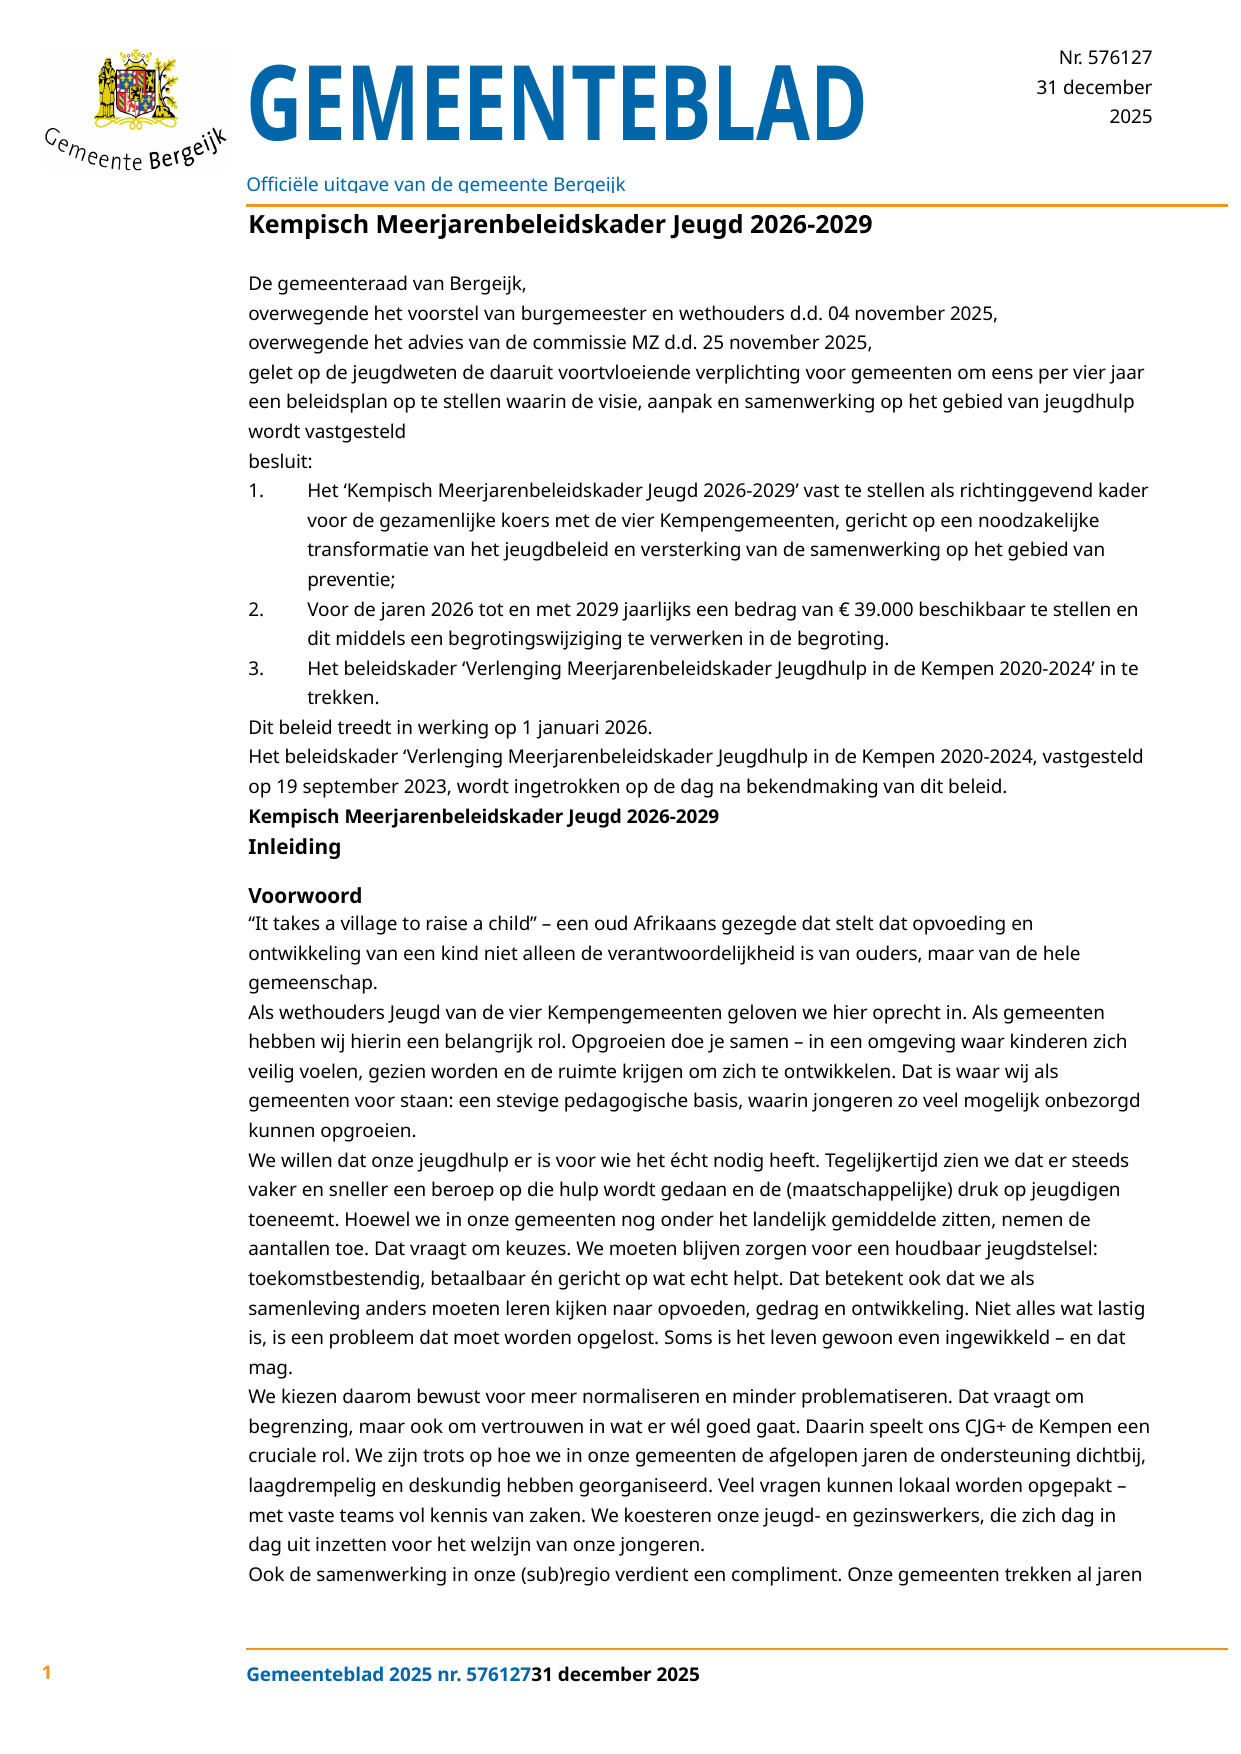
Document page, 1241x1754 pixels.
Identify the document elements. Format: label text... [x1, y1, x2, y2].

text Ook de samenwerking in onze (sub)regio verdient een compliment. Onze gemeenten trekken al jaren [248, 1561, 1152, 1587]
text Als wethouders Jeugd van de vier Kempengemeenten geloven we hier oprecht in. Als gemeenten hebben wij hierin een belangrijk rol. Opgroeien doe je samen – in een omgeving waar kinderen zich veilig voelen, gezien worden en de ruimte krijgen om zich te ontwikkelen. Dat is waar wij als gemeenten voor staan: een stevige pedagogische basis, waarin jongeren zo veel mogelijk onbezorgd kunnen opgroeien. [248, 999, 1152, 1143]
text We willen dat onze jeugdhulp er is voor wie het écht nodig heeft. Tegelijkertijd zien we dat er steeds vaker en sneller een beroep op die hulp wordt gedaan en de (maatschappelijke) druk op jeugdigen toeneemt. Hoewel we in onze gemeenten nog onder het landelijk gemiddelde zitten, nemen de aantallen toe. Dat vraagt om keuzes. We moeten blijven zorgen voor een houdbaar jeugdstelsel: toekomstbestendig, betaalbaar én gericht op wat echt helpt. Dat betekent ook dat we als samenleving anders moeten leren kijken naar opvoeden, gedrag en ontwikkeling. Niet alles wat lastig is, is een probleem dat moet worden opgelost. Soms is het leven gewoon even ingewikkeld – en dat mag. [248, 1147, 1152, 1379]
text gelet op de jeugdweten de daaruit voortvloeiende verplichting voor gemeenten om eens per vier jaar een beleidsplan op te stellen waarin de visie, aanpak en samenwerking op het gebied van jeugdhulp wordt vastgesteld [248, 359, 1152, 444]
text besluit: [248, 448, 1152, 473]
text Inleiding [248, 832, 1152, 861]
text Kempisch Meerjarenbeleidskader Jeugd 2026-2029 [248, 207, 1152, 241]
text overwegende het voorstel van burgemeester en wethouders d.d. 04 november 2025, [248, 300, 1152, 326]
text Voorwoord [248, 882, 1152, 910]
list Het ‘Kempisch Meerjarenbeleidskader Jeugd 2026-2029’ vast te stellen als richtinggevend kader voor de gezamenlijke koers met de vier Kempengemeenten, gericht op een noodzakelijke transformatie van het jeugdbeleid en versterking van de samenwerking op het gebied van preventie; [248, 477, 1152, 592]
text Het beleidskader ‘Verlenging Meerjarenbeleidskader Jeugdhulp in de Kempen 2020-2024, vastgesteld op 19 september 2023, wordt ingetrokken op de dag na bekendmaking van dit beleid. [248, 744, 1152, 799]
text Kempisch Meerjarenbeleidskader Jeugd 2026-2029 [248, 803, 1152, 828]
list Voor de jaren 2026 tot en met 2029 jaarlijks een bedrag van € 39.000 beschikbaar te stellen en dit middels een begrotingswijziging te verwerken in de begroting. [248, 596, 1152, 651]
text We kiezen daarom bewust voor meer normaliseren en minder problematiseren. Dat vraagt om begrenzing, maar ook om vertrouwen in wat er wél goed gaat. Daarin speelt ons CJG+ de Kempen een cruciale rol. We zijn trots op hoe we in onze gemeenten de afgelopen jaren de ondersteuning dichtbij, laagdrempelig en deskundig hebben georganiseerd. Veel vragen kunnen lokaal worden opgepakt – met vaste teams vol kennis van zaken. We koesteren onze jeugd- en gezinswerkers, die zich dag in dag uit inzetten voor het welzijn van onze jongeren. [248, 1383, 1152, 1557]
text overwegende het advies van de commissie MZ d.d. 25 november 2025, [248, 329, 1152, 355]
text Dit beleid treedt in werking op 1 januari 2026. [248, 714, 1152, 740]
picture [41, 47, 231, 172]
text De gemeenteraad van Bergeijk, [248, 270, 1152, 296]
text “It takes a village to raise a child” – een oud Afrikaans gezegde dat stelt dat opvoeding en ontwikkeling van een kind niet alleen de verantwoordelijkheid is van ouders, maar van de hele gemeenschap. [248, 910, 1152, 995]
list Het beleidskader ‘Verlenging Meerjarenbeleidskader Jeugdhulp in de Kempen 2020-2024’ in te trekken. [248, 655, 1152, 710]
